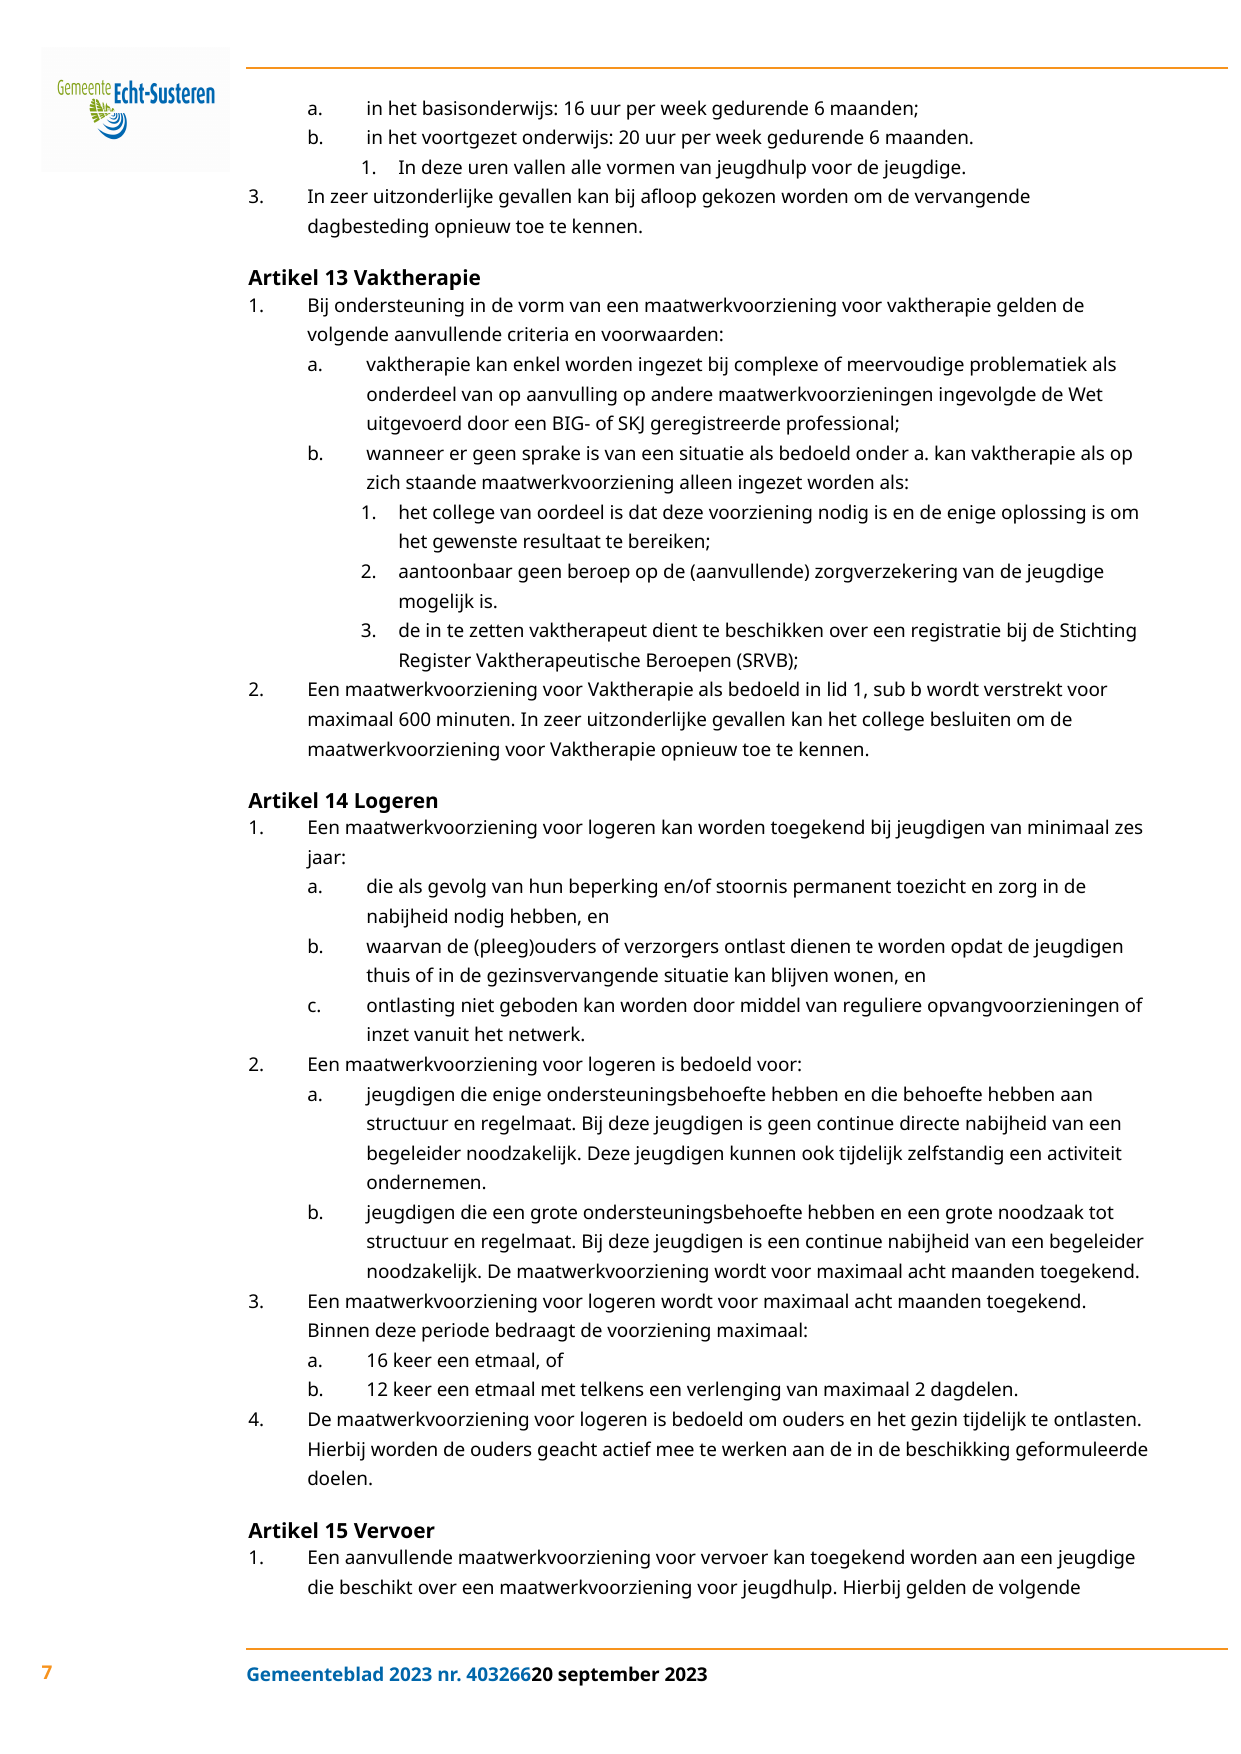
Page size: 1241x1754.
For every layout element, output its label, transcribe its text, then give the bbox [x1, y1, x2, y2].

list In zeer uitzonderlijke gevallen kan bij afloop gekozen worden om de vervangende dagbesteding opnieuw toe te kennen. [248, 183, 1152, 239]
list in het basisonderwijs: 16 uur per week gedurende 6 maanden; [307, 95, 1152, 121]
list Bij ondersteuning in de vorm van een maatwerkvoorziening voor vaktherapie gelden de volgende aanvullende criteria en voorwaarden: [248, 292, 1152, 347]
text Artikel 14 Logeren [248, 786, 1152, 814]
list Een aanvullende maatwerkvoorziening voor vervoer kan toegekend worden aan een jeugdige die beschikt over een maatwerkvoorziening voor jeugdhulp. Hierbij gelden de volgende [248, 1544, 1152, 1599]
list Een maatwerkvoorziening voor Vaktherapie als bedoeld in lid 1, sub b wordt verstrekt voor maximaal 600 minuten. In zeer uitzonderlijke gevallen kan het college besluiten om de maatwerkvoorziening voor Vaktherapie opnieuw toe te kennen. [248, 677, 1152, 761]
list In deze uren vallen alle vormen van jeugdhulp voor de jeugdige. [361, 154, 1152, 180]
list ontlasting niet geboden kan worden door middel van reguliere opvangvoorzieningen of inzet vanuit het netwerk. [307, 992, 1152, 1047]
text Artikel 15 Vervoer [248, 1516, 1152, 1544]
text Artikel 13 Vaktherapie [248, 263, 1152, 292]
list waarvan de (pleeg)ouders of verzorgers ontlast dienen te worden opdat de jeugdigen thuis of in de gezinsvervangende situatie kan blijven wonen, en [307, 933, 1152, 988]
list Een maatwerkvoorziening voor logeren wordt voor maximaal acht maanden toegekend. Binnen deze periode bedraagt de voorziening maximaal: [248, 1288, 1152, 1343]
picture [41, 47, 231, 172]
list die als gevolg van hun beperking en/of stoornis permanent toezicht en zorg in de nabijheid nodig hebben, en [307, 874, 1152, 929]
list het college van oordeel is dat deze voorziening nodig is en de enige oplossing is om het gewenste resultaat te bereiken; [361, 499, 1152, 554]
list aantoonbaar geen beroep op de (aanvullende) zorgverzekering van de jeugdige mogelijk is. [361, 558, 1152, 613]
list Een maatwerkvoorziening voor logeren is bedoeld voor: [248, 1051, 1152, 1077]
list jeugdigen die enige ondersteuningsbehoefte hebben en die behoefte hebben aan structuur en regelmaat. Bij deze jeugdigen is geen continue directe nabijheid van een begeleider noodzakelijk. Deze jeugdigen kunnen ook tijdelijk zelfstandig een activiteit ondernemen. [307, 1081, 1152, 1195]
list in het voortgezet onderwijs: 20 uur per week gedurende 6 maanden. [307, 124, 1152, 150]
list 16 keer een etmaal, of [307, 1347, 1152, 1373]
list De maatwerkvoorziening voor logeren is bedoeld om ouders en het gezin tijdelijk te ontlasten. Hierbij worden de ouders geacht actief mee te werken aan de in de beschikking geformuleerde doelen. [248, 1406, 1152, 1491]
list wanneer er geen sprake is van een situatie als bedoeld onder a. kan vaktherapie als op zich staande maatwerkvoorziening alleen ingezet worden als: [307, 440, 1152, 495]
list de in te zetten vaktherapeut dient te beschikken over een registratie bij de Stichting Register Vaktherapeutische Beroepen (SRVB); [361, 617, 1152, 673]
list jeugdigen die een grote ondersteuningsbehoefte hebben en een grote noodzaak tot structuur en regelmaat. Bij deze jeugdigen is een continue nabijheid van een begeleider noodzakelijk. De maatwerkvoorziening wordt voor maximaal acht maanden toegekend. [307, 1199, 1152, 1284]
list 12 keer een etmaal met telkens een verlenging van maximaal 2 dagdelen. [307, 1377, 1152, 1402]
list Een maatwerkvoorziening voor logeren kan worden toegekend bij jeugdigen van minimaal zes jaar: [248, 814, 1152, 870]
list vaktherapie kan enkel worden ingezet bij complexe of meervoudige problematiek als onderdeel van op aanvulling op andere maatwerkvoorzieningen ingevolgde de Wet uitgevoerd door een BIG- of SKJ geregistreerde professional; [307, 351, 1152, 436]
